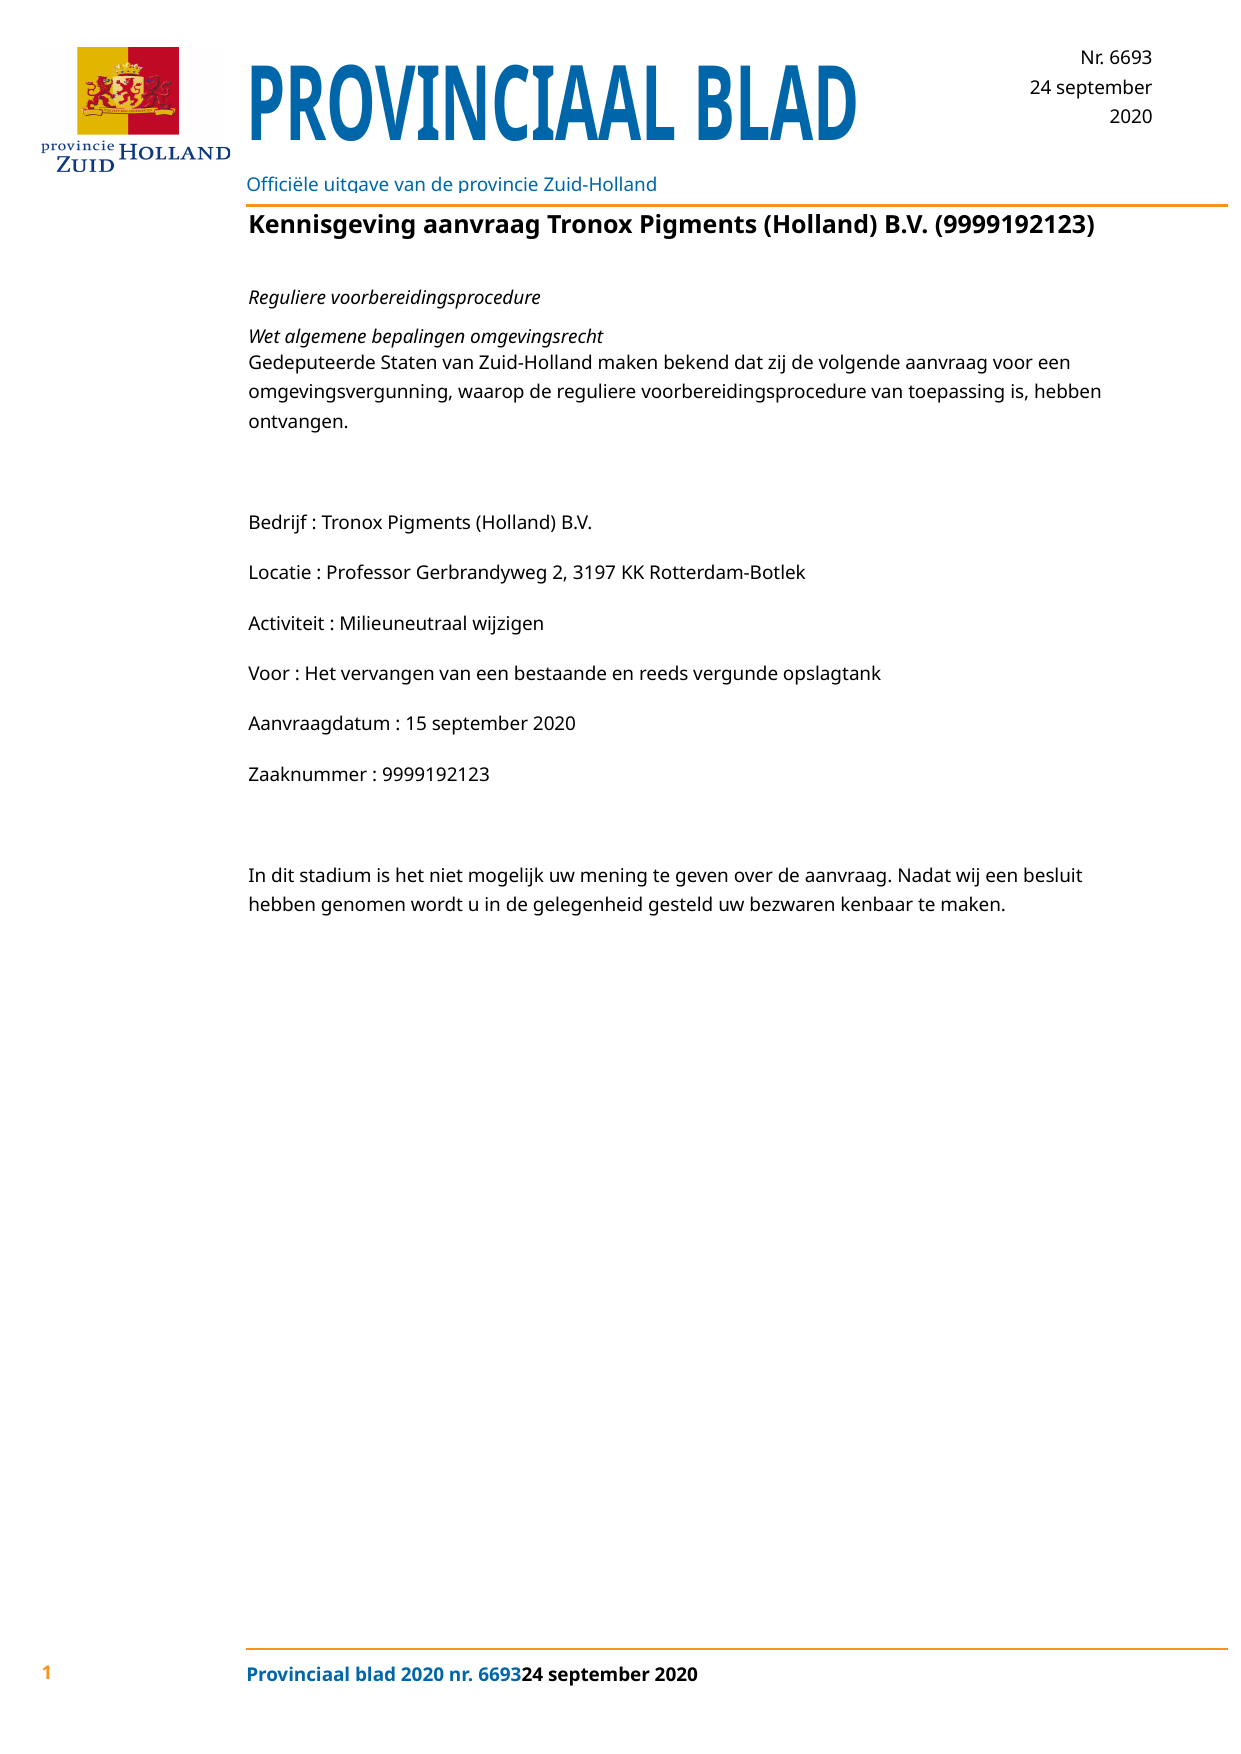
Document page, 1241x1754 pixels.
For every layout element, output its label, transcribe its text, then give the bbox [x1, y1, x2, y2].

text Reguliere voorbereidingsprocedure [248, 284, 1152, 309]
picture [41, 47, 231, 172]
text Bedrijf : Tronox Pigments (Holland) B.V. [248, 509, 1152, 534]
text Locatie : Professor Gerbrandyweg 2, 3197 KK Rotterdam-Botlek [248, 559, 1152, 585]
text Activiteit : Milieuneutraal wijzigen [248, 610, 1152, 635]
text Zaaknummer : 9999192123 [248, 761, 1152, 787]
text Kennisgeving aanvraag Tronox Pigments (Holland) B.V. (9999192123) [248, 207, 1152, 241]
text In dit stadium is het niet mogelijk uw mening te geven over de aanvraag. Nadat wij een besluit hebben genomen wordt u in de gelegenheid gesteld uw bezwaren kenbaar te maken. [248, 862, 1152, 917]
text Voor : Het vervangen van een bestaande en reeds vergunde opslagtank [248, 660, 1152, 686]
text Aanvraagdatum : 15 september 2020 [248, 711, 1152, 736]
text Wet algemene bepalingen omgevingsrecht [248, 323, 1152, 349]
text Gedeputeerde Staten van Zuid-Holland maken bekend dat zij de volgende aanvraag voor een omgevingsvergunning, waarop de reguliere voorbereidingsprocedure van toepassing is, hebben ontvangen. [248, 349, 1152, 434]
